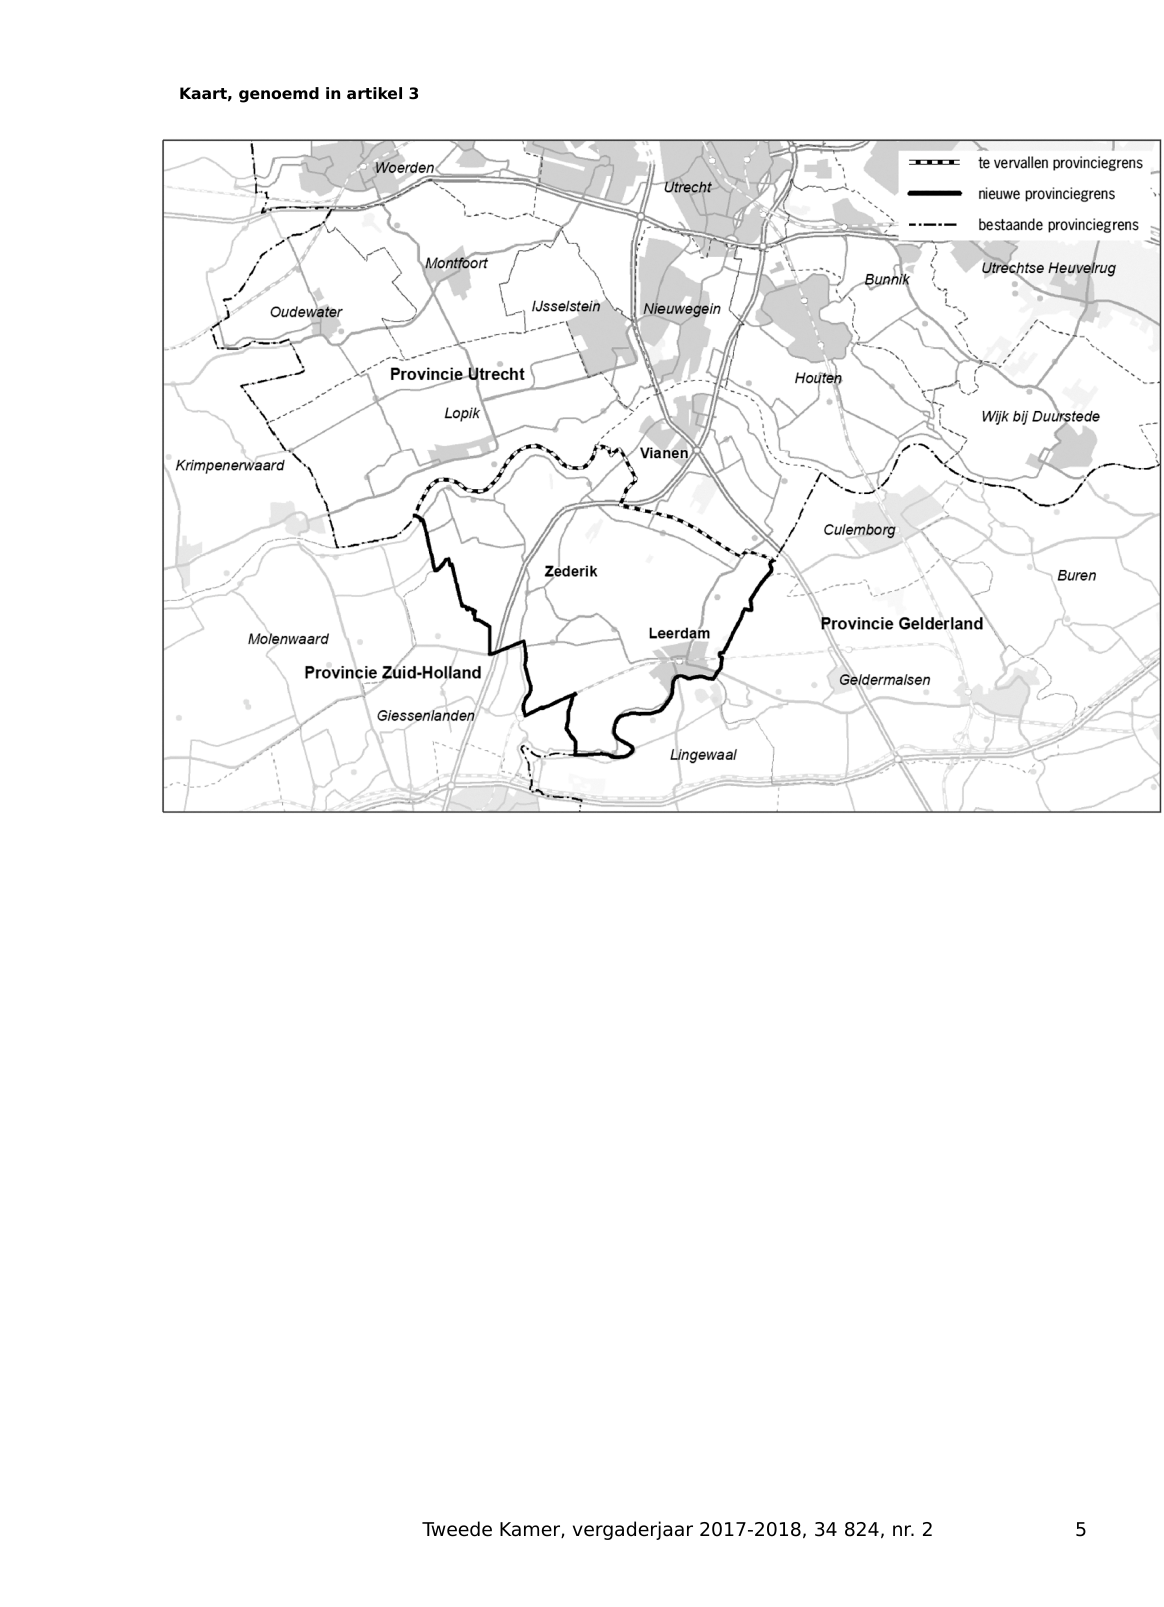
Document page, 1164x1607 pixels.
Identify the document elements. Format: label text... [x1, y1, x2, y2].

text Kaart, genoemd in artikel 3 [159, 85, 1163, 103]
picture [159, 137, 1164, 817]
